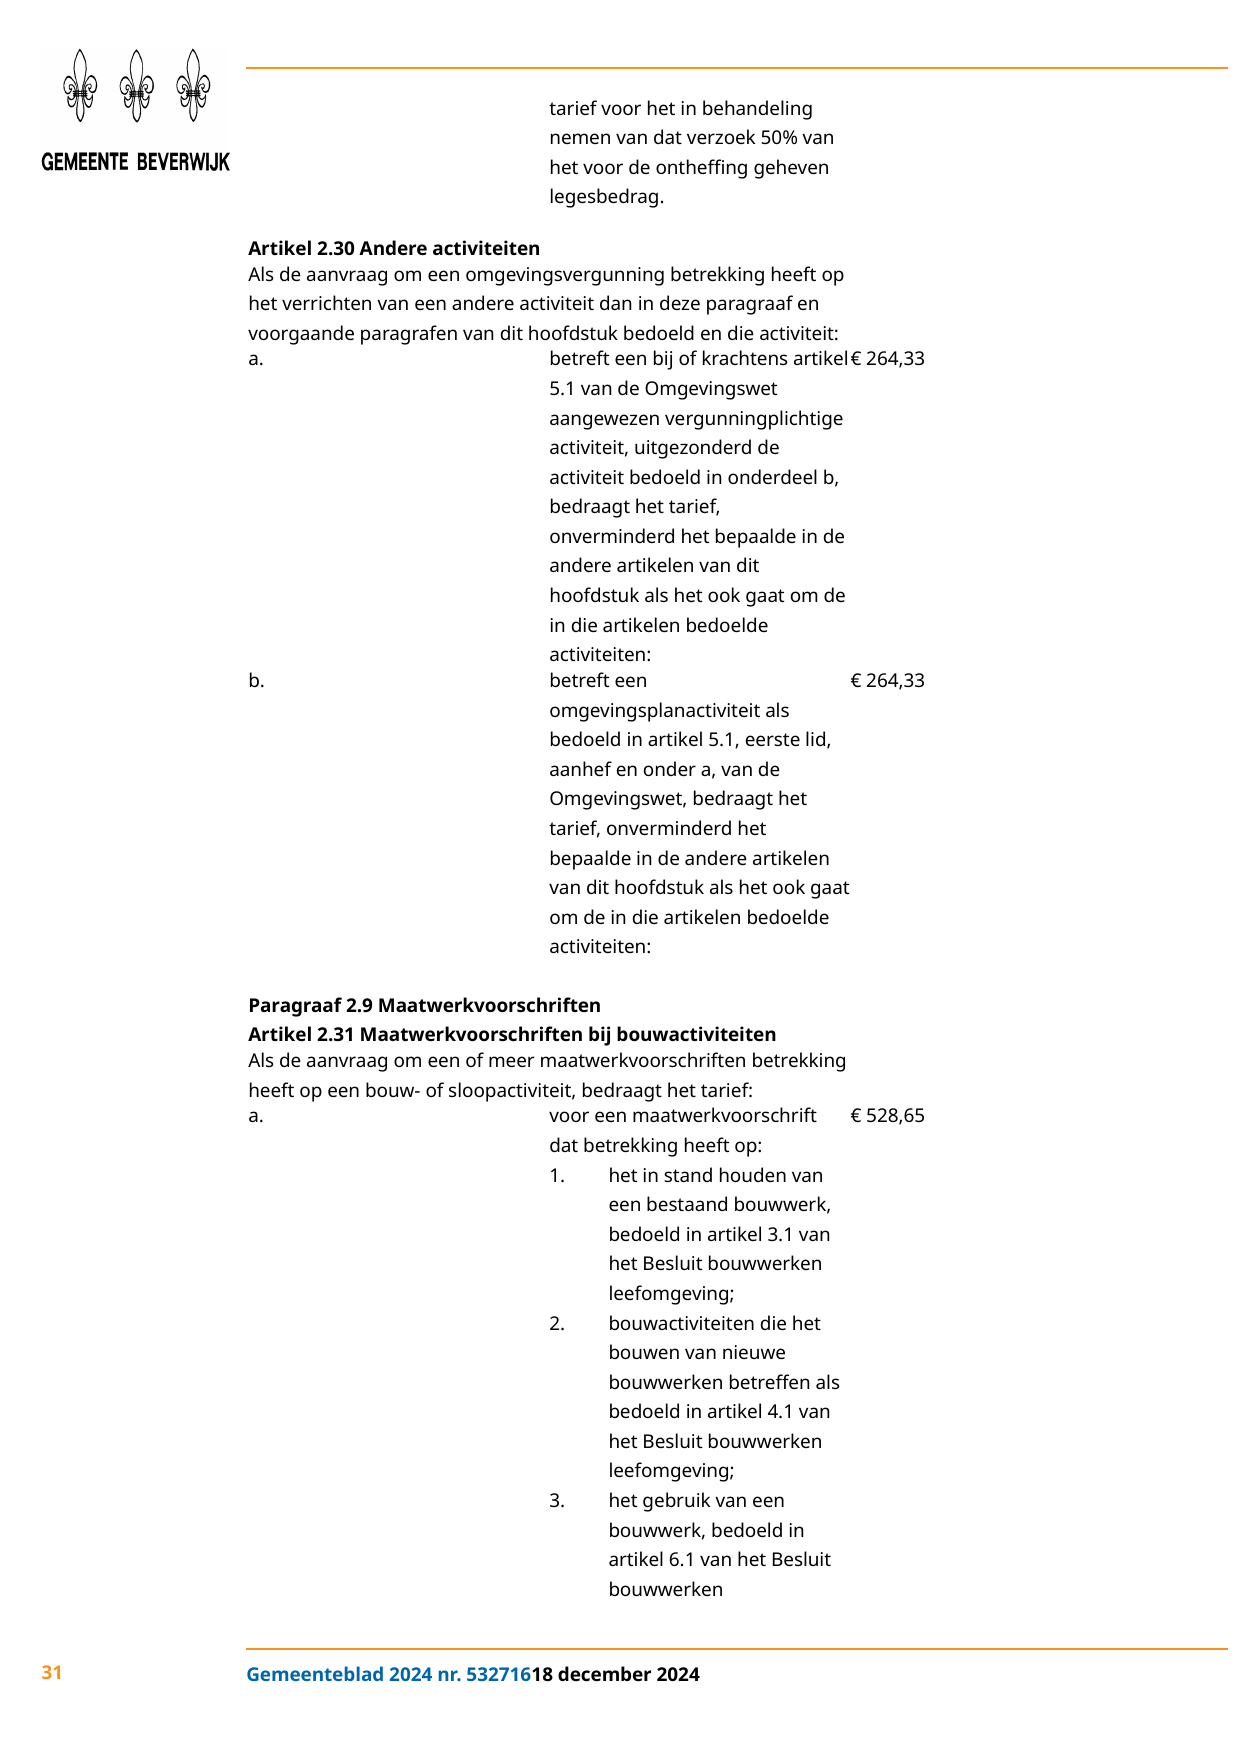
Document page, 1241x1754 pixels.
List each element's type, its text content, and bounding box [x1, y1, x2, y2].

table_cell betreft een omgevingsplanactiviteit als bedoeld in artikel 5.1, eerste lid, aanhef en onder a, van de Omgevingswet, bedraagt het tarief, onverminderd het bepaalde in de andere artikelen van dit hoofdstuk als het ook gaat om de in die artikelen bedoelde activiteiten: [549, 667, 850, 959]
table_cell Artikel 2.30 Andere activiteiten [248, 235, 850, 261]
table_header [850, 1022, 1152, 1047]
table_cell [850, 1048, 1152, 1103]
table_cell a. [248, 346, 549, 667]
picture [41, 47, 231, 172]
table_cell [850, 95, 1152, 209]
table_cell € 528,65 [850, 1103, 1152, 1602]
table_cell [850, 209, 1152, 235]
table_cell Als de aanvraag om een omgevingsvergunning betrekking heeft op het verrichten van een andere activiteit dan in deze paragraaf en voorgaande paragrafen van dit hoofdstuk bedoeld en die activiteit: [248, 261, 850, 346]
table_header Artikel 2.31 Maatwerkvoorschriften bij bouwactiviteiten [248, 1022, 850, 1047]
text Paragraaf 2.9 Maatwerkvoorschriften [248, 992, 1152, 1018]
table_cell [248, 209, 549, 235]
table_cell tarief voor het in behandeling nemen van dat verzoek 50% van het voor de ontheffing geheven legesbedrag. [549, 95, 850, 209]
table_cell € 264,33 [850, 667, 1152, 959]
table_cell b. [248, 667, 549, 959]
table_cell [248, 95, 549, 209]
table_cell a. [248, 1103, 549, 1602]
table_cell voor een maatwerkvoorschrift dat betrekking heeft op: het in stand houden van een bestaand bouwwerk, bedoeld in artikel 3.1 van het Besluit bouwwerken leefomgeving; bouwactiviteiten die het bouwen van nieuwe bouwwerken betreffen als bedoeld in artikel 4.1 van het Besluit bouwwerken leefomgeving; het gebruik van een bouwwerk, bedoeld in artikel 6.1 van het Besluit bouwwerken [549, 1103, 850, 1602]
table_cell [850, 235, 1152, 261]
table_cell betreft een bij of krachtens artikel 5.1 van de Omgevingswet aangewezen vergunningplichtige activiteit, uitgezonderd de activiteit bedoeld in onderdeel b, bedraagt het tarief, onverminderd het bepaalde in de andere artikelen van dit hoofdstuk als het ook gaat om de in die artikelen bedoelde activiteiten: [549, 346, 850, 667]
table_cell [850, 261, 1152, 346]
table_cell € 264,33 [850, 346, 1152, 667]
table_cell [549, 209, 850, 235]
table_cell Als de aanvraag om een of meer maatwerkvoorschriften betrekking heeft op een bouw- of sloopactiviteit, bedraagt het tarief: [248, 1048, 850, 1103]
